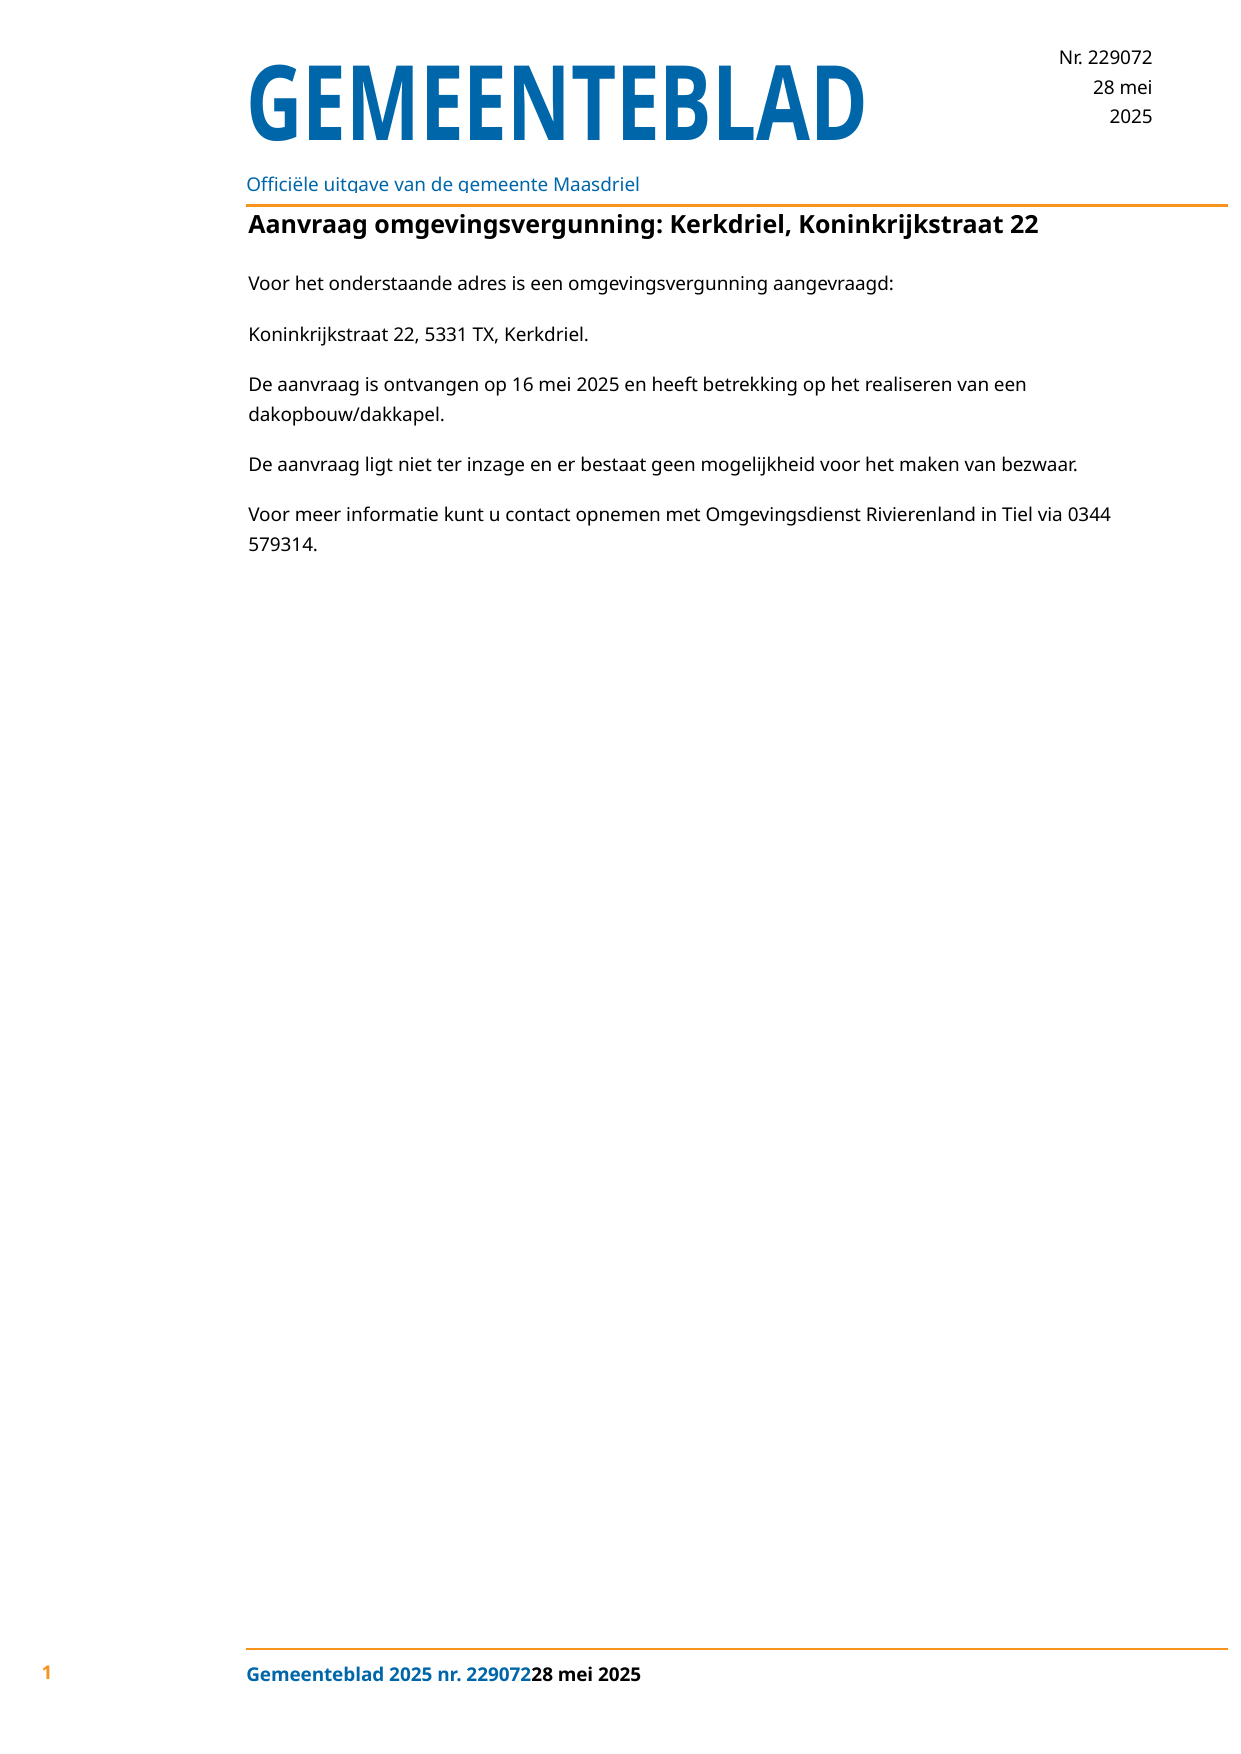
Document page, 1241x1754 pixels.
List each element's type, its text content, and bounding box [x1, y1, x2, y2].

text Voor het onderstaande adres is een omgevingsvergunning aangevraagd: [248, 270, 1152, 296]
text Aanvraag omgevingsvergunning: Kerkdriel, Koninkrijkstraat 22 [248, 207, 1152, 241]
text Koninkrijkstraat 22, 5331 TX, Kerkdriel. [248, 321, 1152, 346]
text De aanvraag ligt niet ter inzage en er bestaat geen mogelijkheid voor het maken van bezwaar. [248, 451, 1152, 477]
picture [41, 47, 231, 172]
text De aanvraag is ontvangen op 16 mei 2025 en heeft betrekking op het realiseren van een dakopbouw/dakkapel. [248, 371, 1152, 426]
text Voor meer informatie kunt u contact opnemen met Omgevingsdienst Rivierenland in Tiel via 0344 579314. [248, 502, 1152, 557]
